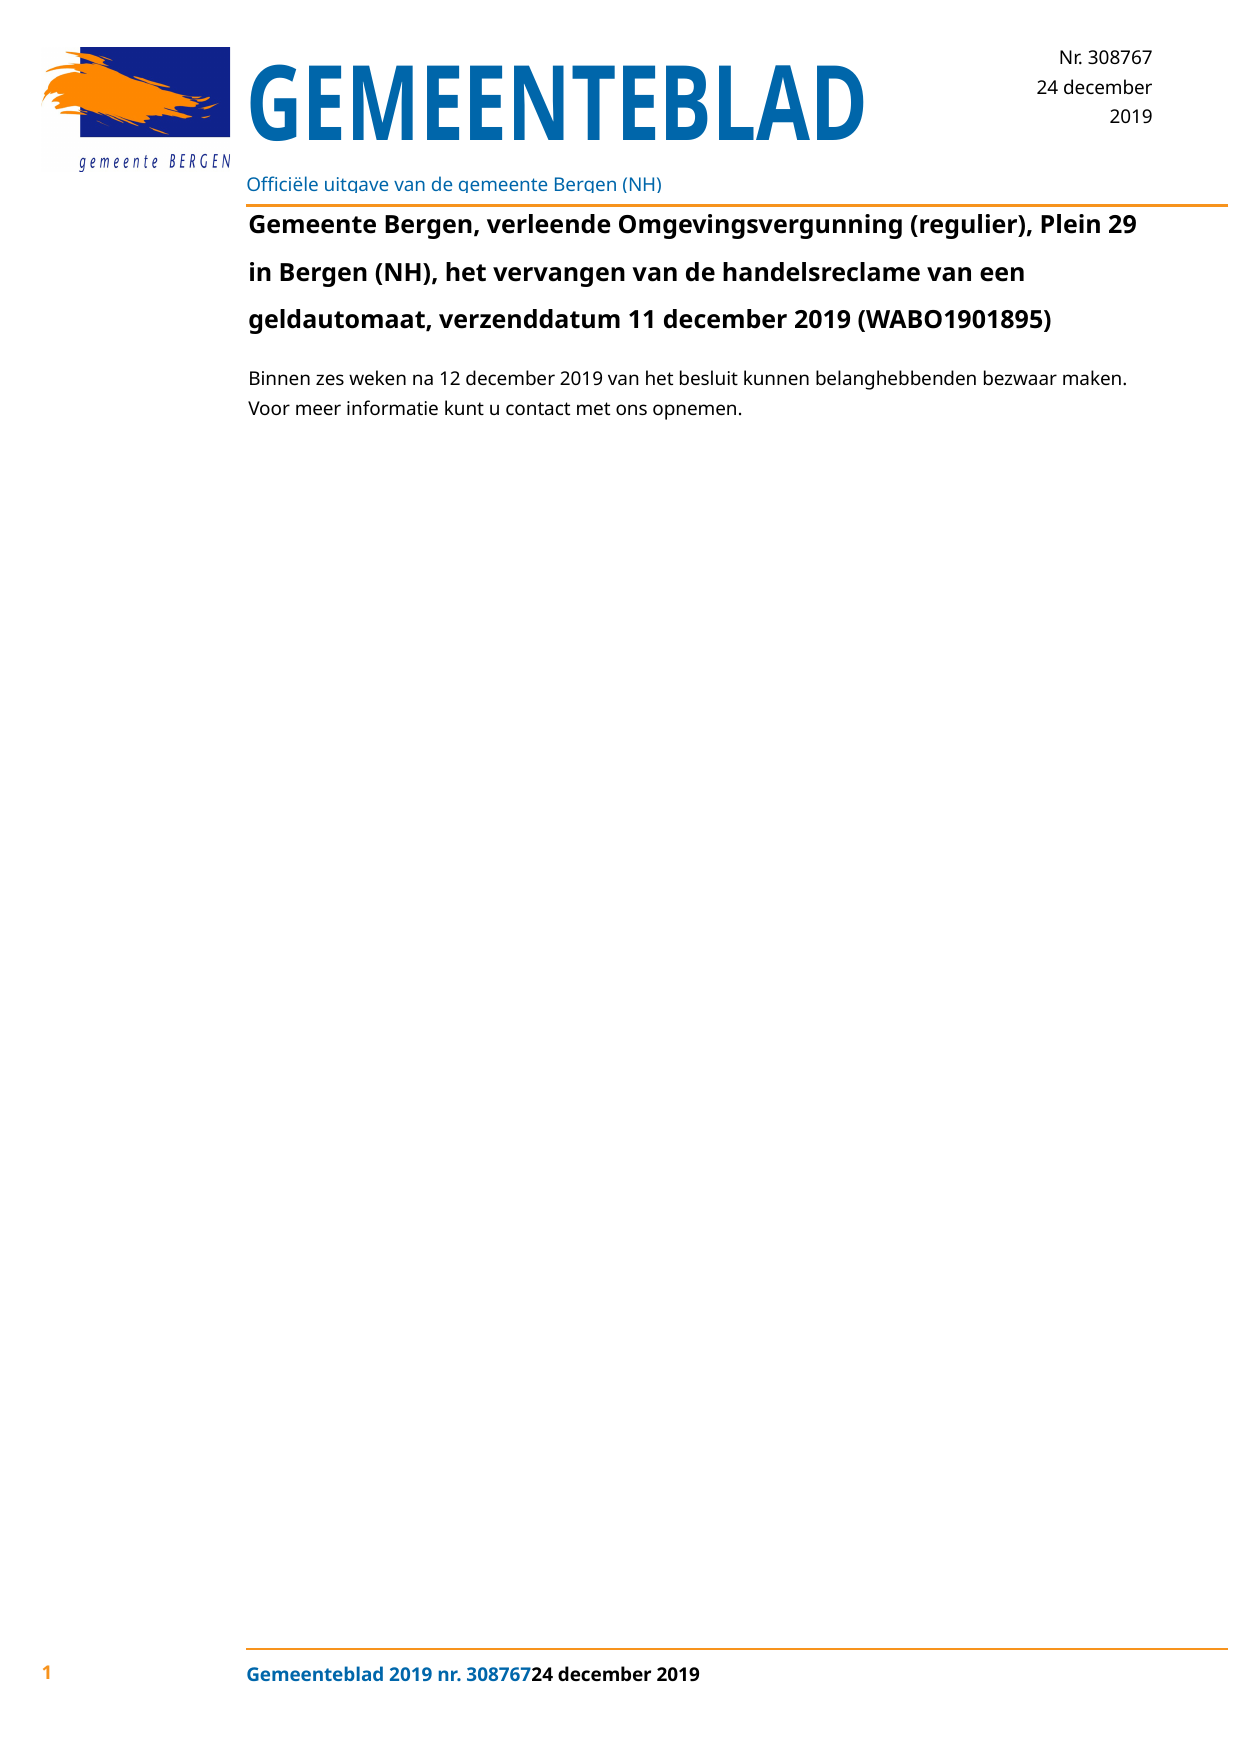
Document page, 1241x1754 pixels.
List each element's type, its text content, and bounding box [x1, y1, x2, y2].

text Binnen zes weken na 12 december 2019 van het besluit kunnen belanghebbenden bezwaar maken. Voor meer informatie kunt u contact met ons opnemen. [248, 366, 1152, 421]
text Gemeente Bergen, verleende Omgevingsvergunning (regulier), Plein 29 in Bergen (NH), het vervangen van de handelsreclame van een geldautomaat, verzenddatum 11 december 2019 (WABO1901895) [248, 207, 1152, 336]
picture [41, 47, 231, 172]
